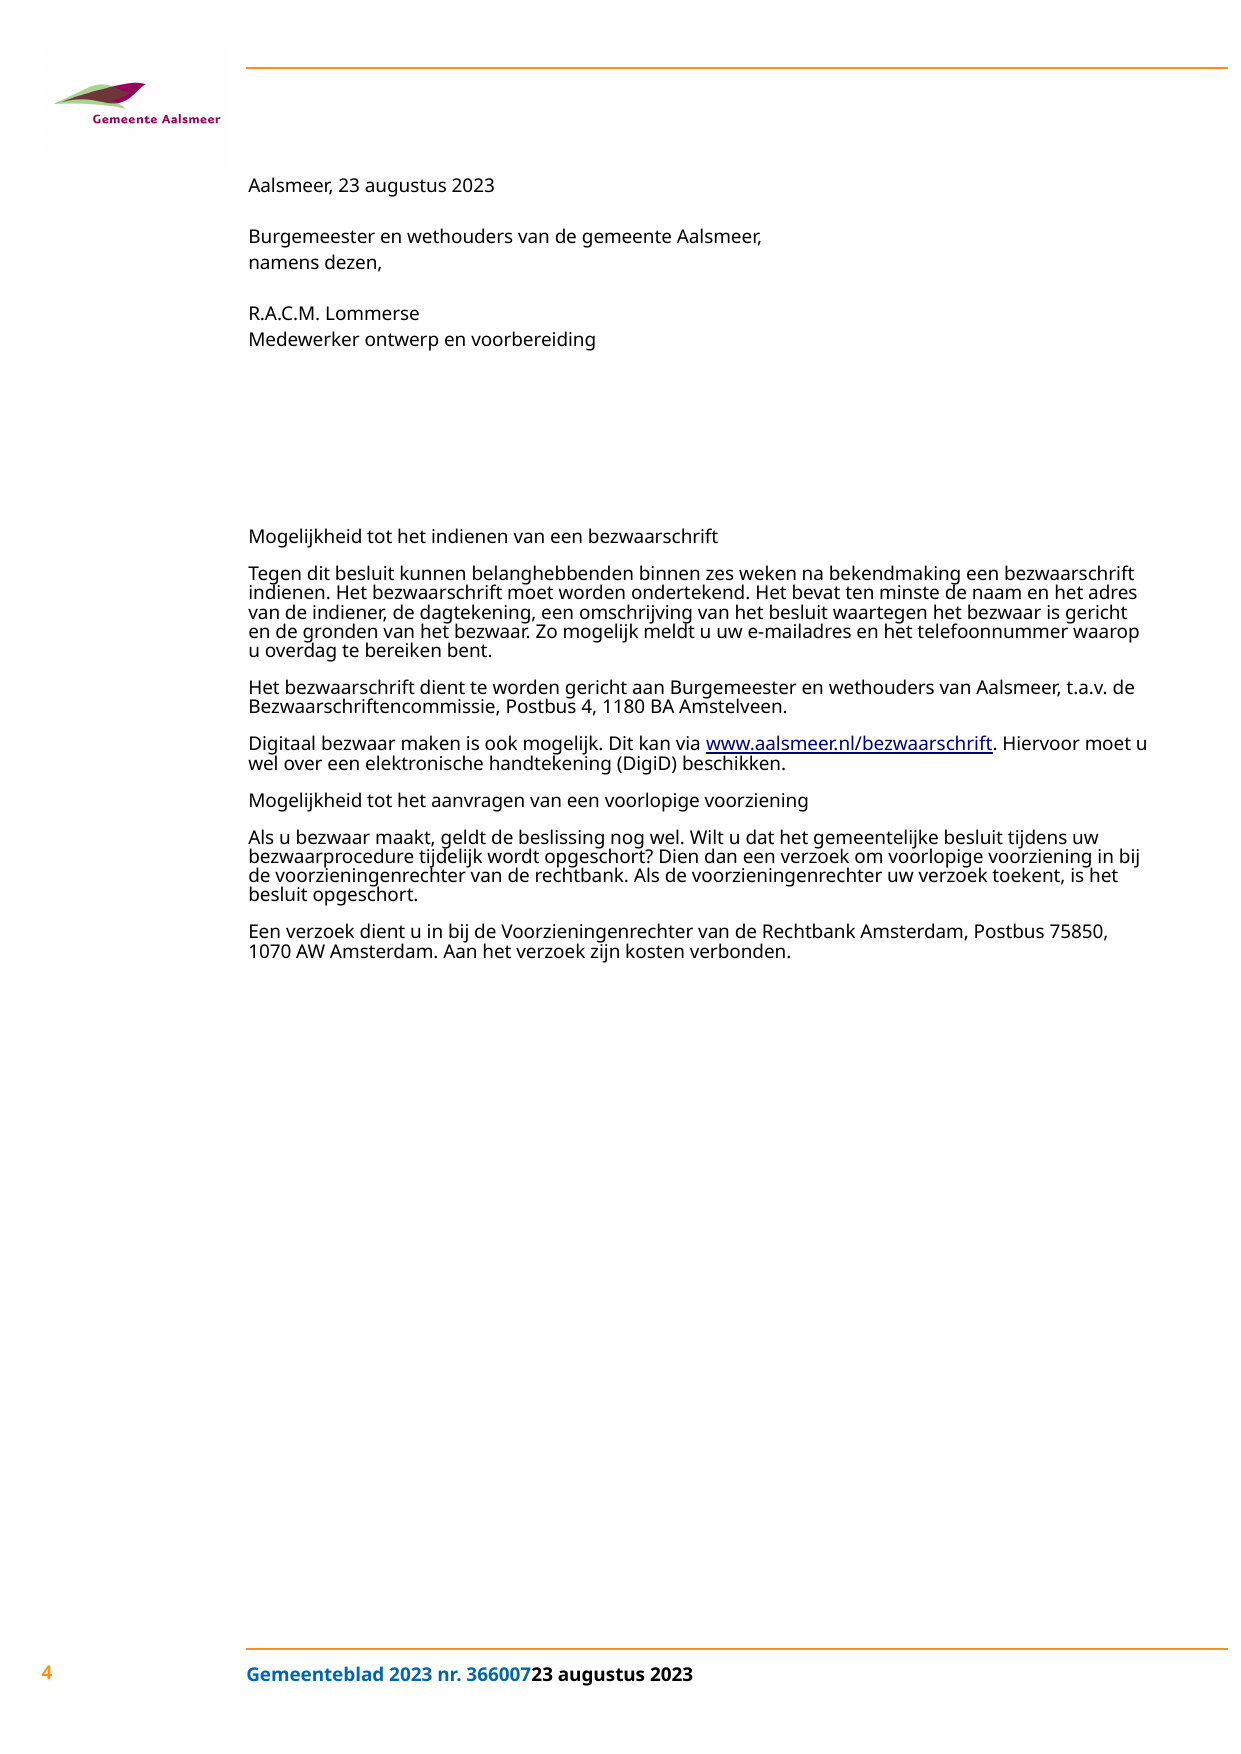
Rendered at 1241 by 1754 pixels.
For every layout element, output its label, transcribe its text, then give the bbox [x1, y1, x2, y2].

picture [41, 47, 231, 172]
text Tegen dit besluit kunnen belanghebbenden binnen zes weken na bekendmaking een bezwaarschrift indienen. Het bezwaarschrift moet worden ondertekend. Het bevat ten minste de naam en het adres van de indiener, de dagtekening, een omschrijving van het besluit waartegen het bezwaar is gericht en de gronden van het bezwaar. Zo mogelijk meldt u uw e-mailadres en het telefoonnummer waarop u overdag te bereiken bent. [248, 565, 1152, 661]
text Digitaal bezwaar maken is ook mogelijk. Dit kan via www.aalsmeer.nl/bezwaarschrift. Hiervoor moet u wel over een elektronische handtekening (DigiD) beschikken. [248, 735, 1152, 774]
text Het bezwaarschrift dient te worden gericht aan Burgemeester en wethouders van Aalsmeer, t.a.v. de Bezwaarschriftencommissie, Postbus 4, 1180 BA Amstelveen. [248, 679, 1152, 718]
text Mogelijkheid tot het aanvragen van een voorlopige voorziening [248, 792, 1152, 811]
text Medewerker ontwerp en voorbereiding [248, 326, 1152, 352]
text Burgemeester en wethouders van de gemeente Aalsmeer, [248, 223, 1152, 249]
text Mogelijkheid tot het indienen van een bezwaarschrift [248, 528, 1152, 547]
text R.A.C.M. Lommerse [248, 301, 1152, 326]
text Een verzoek dient u in bij de Voorzieningenrechter van de Rechtbank Amsterdam, Postbus 75850, 1070 AW Amsterdam. Aan het verzoek zijn kosten verbonden. [248, 923, 1152, 962]
text Als u bezwaar maakt, geldt de beslissing nog wel. Wilt u dat het gemeentelijke besluit tijdens uw bezwaarprocedure tijdelijk wordt opgeschort? Dien dan een verzoek om voorlopige voorziening in bij de voorzieningenrechter van de rechtbank. Als de voorzieningenrechter uw verzoek toekent, is het besluit opgeschort. [248, 829, 1152, 906]
text namens dezen, [248, 249, 1152, 275]
text Aalsmeer, 23 augustus 2023 [248, 172, 1152, 198]
